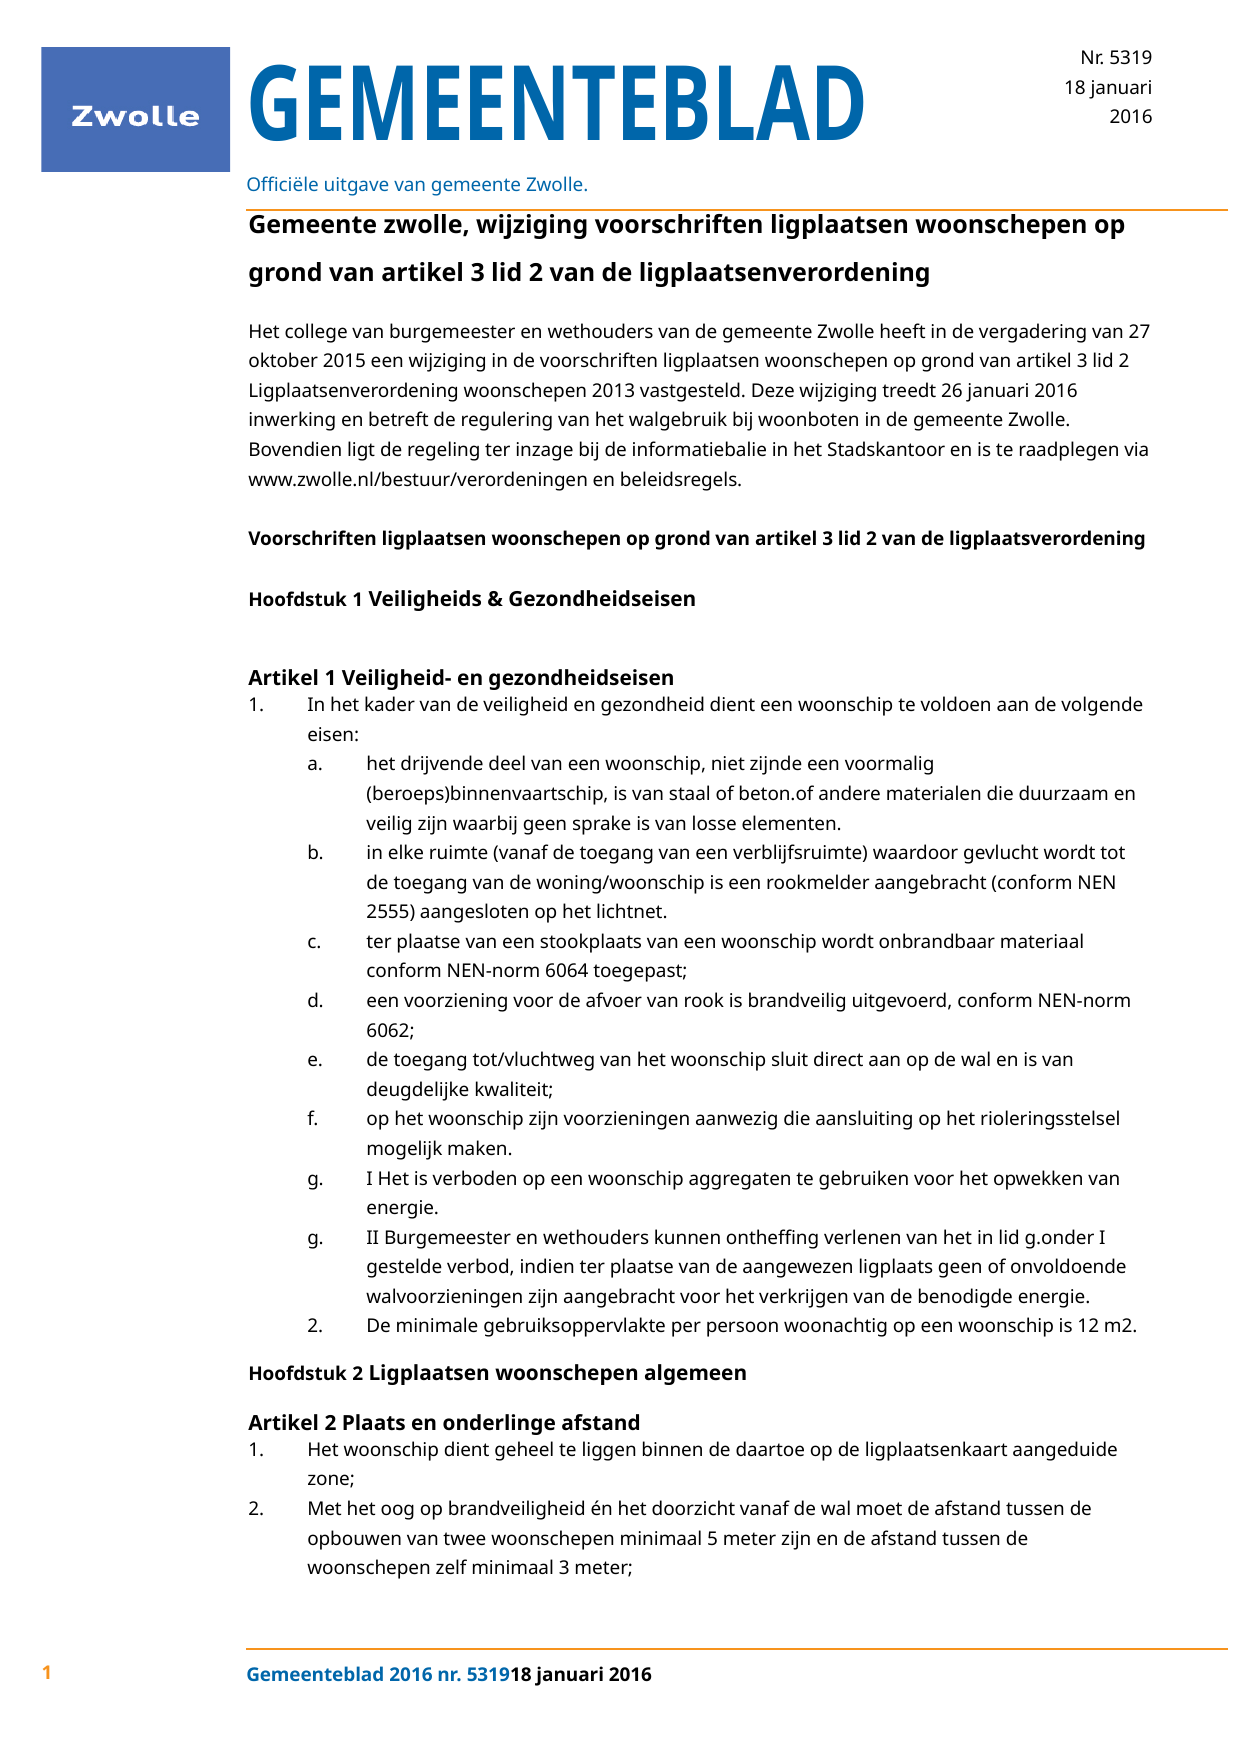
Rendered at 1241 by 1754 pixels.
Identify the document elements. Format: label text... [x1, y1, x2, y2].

list in elke ruimte (vanaf de toegang van een verblijfsruimte) waardoor gevlucht wordt tot de toegang van de woning/woonschip is een rookmelder aangebracht (conform NEN 2555) aangesloten op het lichtnet. [307, 839, 1152, 924]
text Artikel 2 Plaats en onderlinge afstand [248, 1408, 1152, 1436]
text Hoofdstuk 2 Ligplaatsen woonschepen algemeen [248, 1358, 1152, 1387]
text Artikel 1 Veiligheid- en gezondheidseisen [248, 663, 1152, 691]
list Het woonschip dient geheel te liggen binnen de daartoe op de ligplaatsenkaart aangeduide zone; [248, 1436, 1152, 1491]
list het drijvende deel van een woonschip, niet zijnde een voormalig (beroeps)binnenvaartschip, is van staal of beton.of andere materialen die duurzaam en veilig zijn waarbij geen sprake is van losse elementen. [307, 751, 1152, 836]
list op het woonschip zijn voorzieningen aanwezig die aansluiting op het rioleringsstelsel mogelijk maken. [307, 1106, 1152, 1161]
text Het college van burgemeester en wethouders van de gemeente Zwolle heeft in de vergadering van 27 oktober 2015 een wijziging in de voorschriften ligplaatsen woonschepen op grond van artikel 3 lid 2 Ligplaatsenverordening woonschepen 2013 vastgesteld. Deze wijziging treedt 26 januari 2016 inwerking en betreft de regulering van het walgebruik bij woonboten in de gemeente Zwolle. [248, 318, 1152, 432]
text Gemeente zwolle, wijziging voorschriften ligplaatsen woonschepen op grond van artikel 3 lid 2 van de ligplaatsenverordening [248, 211, 1152, 288]
list II Burgemeester en wethouders kunnen ontheffing verlenen van het in lid g.onder I gestelde verbod, indien ter plaatse van de aangewezen ligplaats geen of onvoldoende walvoorzieningen zijn aangebracht voor het verkrijgen van de benodigde energie. [307, 1224, 1152, 1309]
list Met het oog op brandveiligheid én het doorzicht vanaf de wal moet de afstand tussen de opbouwen van twee woonschepen minimaal 5 meter zijn en de afstand tussen de woonschepen zelf minimaal 3 meter; [248, 1495, 1152, 1580]
list ter plaatse van een stookplaats van een woonschip wordt onbrandbaar materiaal conform NEN-norm 6064 toegepast; [307, 928, 1152, 983]
list De minimale gebruiksoppervlakte per persoon woonachtig op een woonschip is 12 m2. [307, 1313, 1152, 1338]
text Bovendien ligt de regeling ter inzage bij de informatiebalie in het Stadskantoor en is te raadplegen via www.zwolle.nl/bestuur/verordeningen en beleidsregels. [248, 436, 1152, 492]
list een voorziening voor de afvoer van rook is brandveilig uitgevoerd, conform NEN-norm 6062; [307, 987, 1152, 1043]
text Voorschriften ligplaatsen woonschepen op grond van artikel 3 lid 2 van de ligplaatsverordening [248, 525, 1152, 551]
list In het kader van de veiligheid en gezondheid dient een woonschip te voldoen aan de volgende eisen: [248, 691, 1152, 747]
picture [41, 47, 231, 172]
list de toegang tot/vluchtweg van het woonschip sluit direct aan op de wal en is van deugdelijke kwaliteit; [307, 1046, 1152, 1102]
list I Het is verboden op een woonschip aggregaten te gebruiken voor het opwekken van energie. [307, 1165, 1152, 1220]
text Hoofdstuk 1 Veiligheids & Gezondheidseisen [248, 584, 1152, 613]
